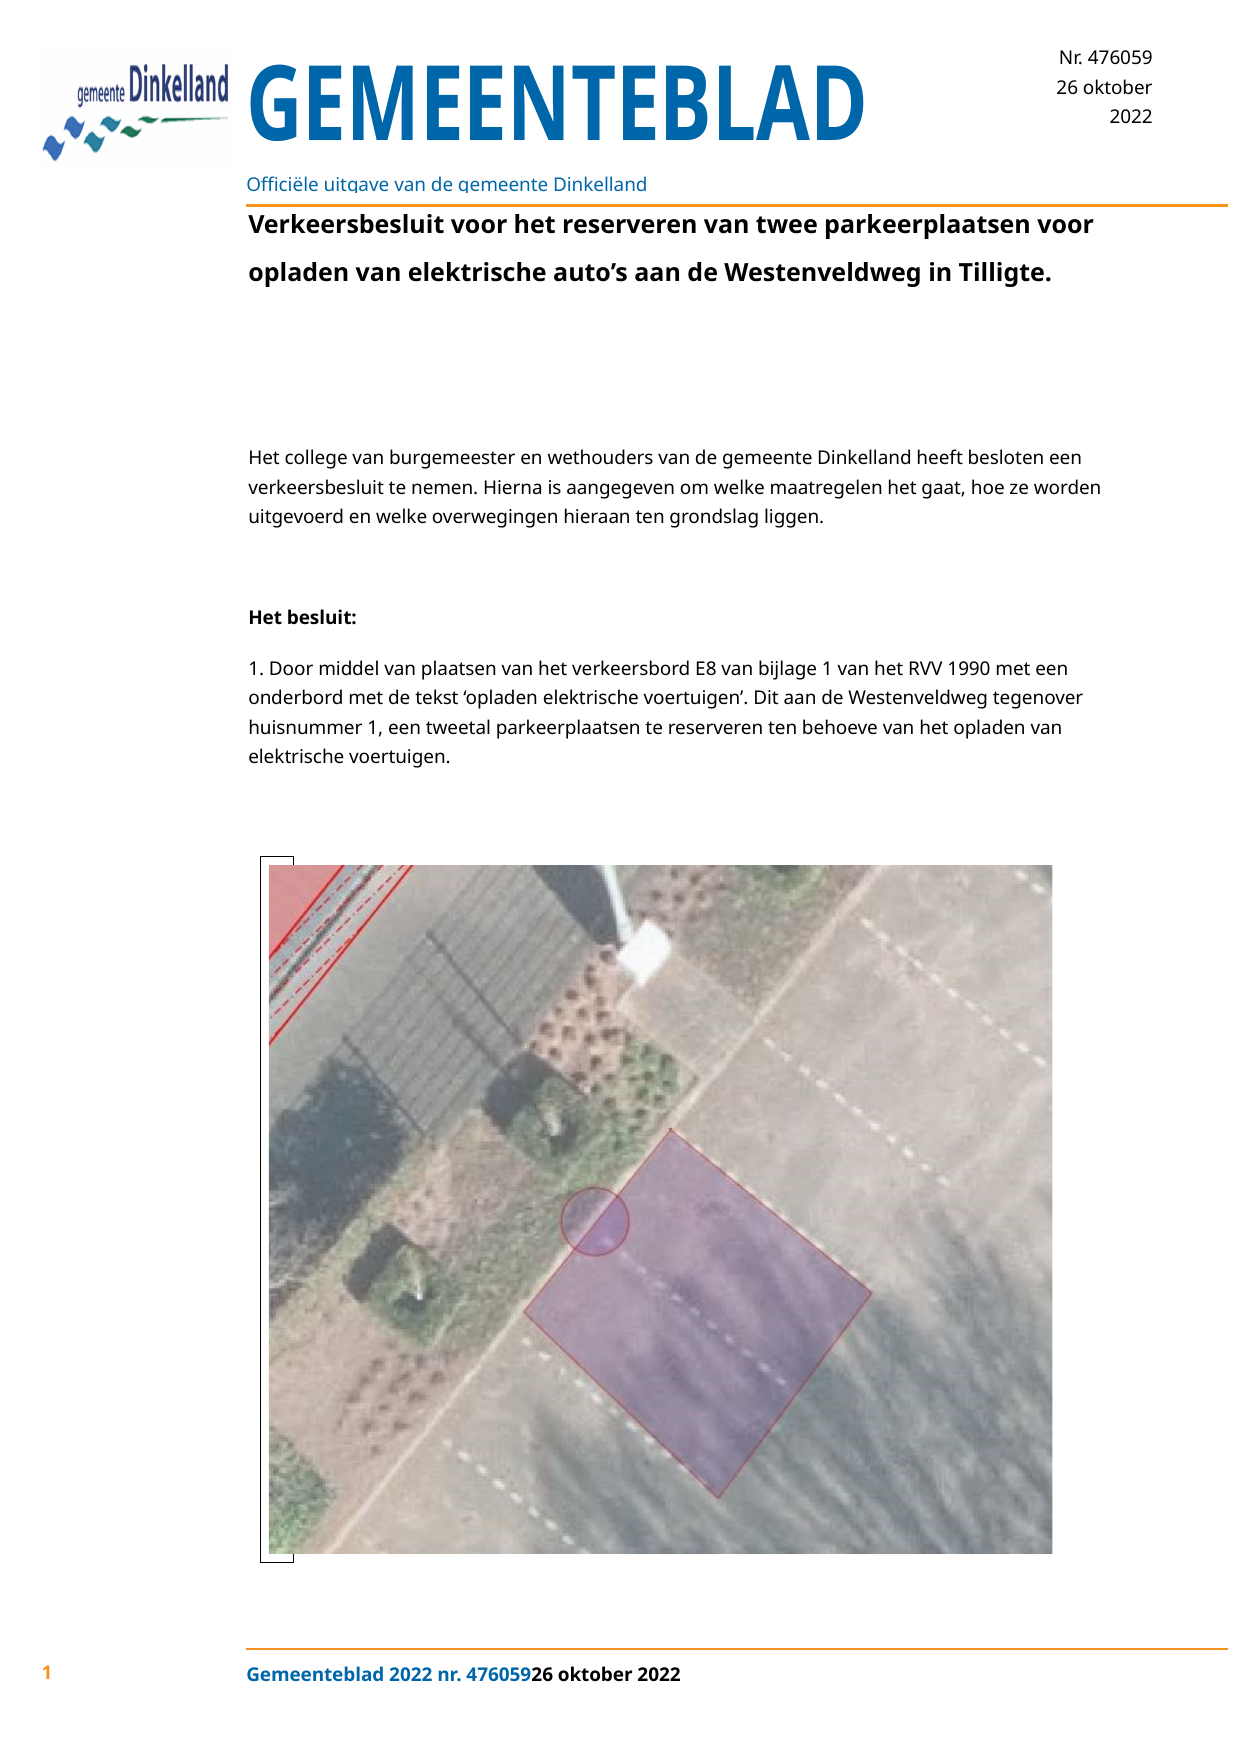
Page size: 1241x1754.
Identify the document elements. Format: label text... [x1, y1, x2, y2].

text Verkeersbesluit voor het reserveren van twee parkeerplaatsen voor opladen van elektrische auto’s aan de Westenveldweg in Tilligte. [248, 207, 1152, 288]
text 1. Door middel van plaatsen van het verkeersbord E8 van bijlage 1 van het RVV 1990 met een onderbord met de tekst ‘opladen elektrische voertuigen’. Dit aan de Westenveldweg tegenover huisnummer 1, een tweetal parkeerplaatsen te reserveren ten behoeve van het opladen van elektrische voertuigen. [248, 655, 1152, 769]
text Het college van burgemeester en wethouders van de gemeente Dinkelland heeft besloten een verkeersbesluit te nemen. Hierna is aangegeven om welke maatregelen het gaat, hoe ze worden uitgevoerd en welke overwegingen hieraan ten grondslag liggen. [248, 444, 1152, 529]
text Het besluit: [248, 604, 1152, 630]
picture [268, 865, 1053, 1554]
picture [41, 47, 231, 172]
